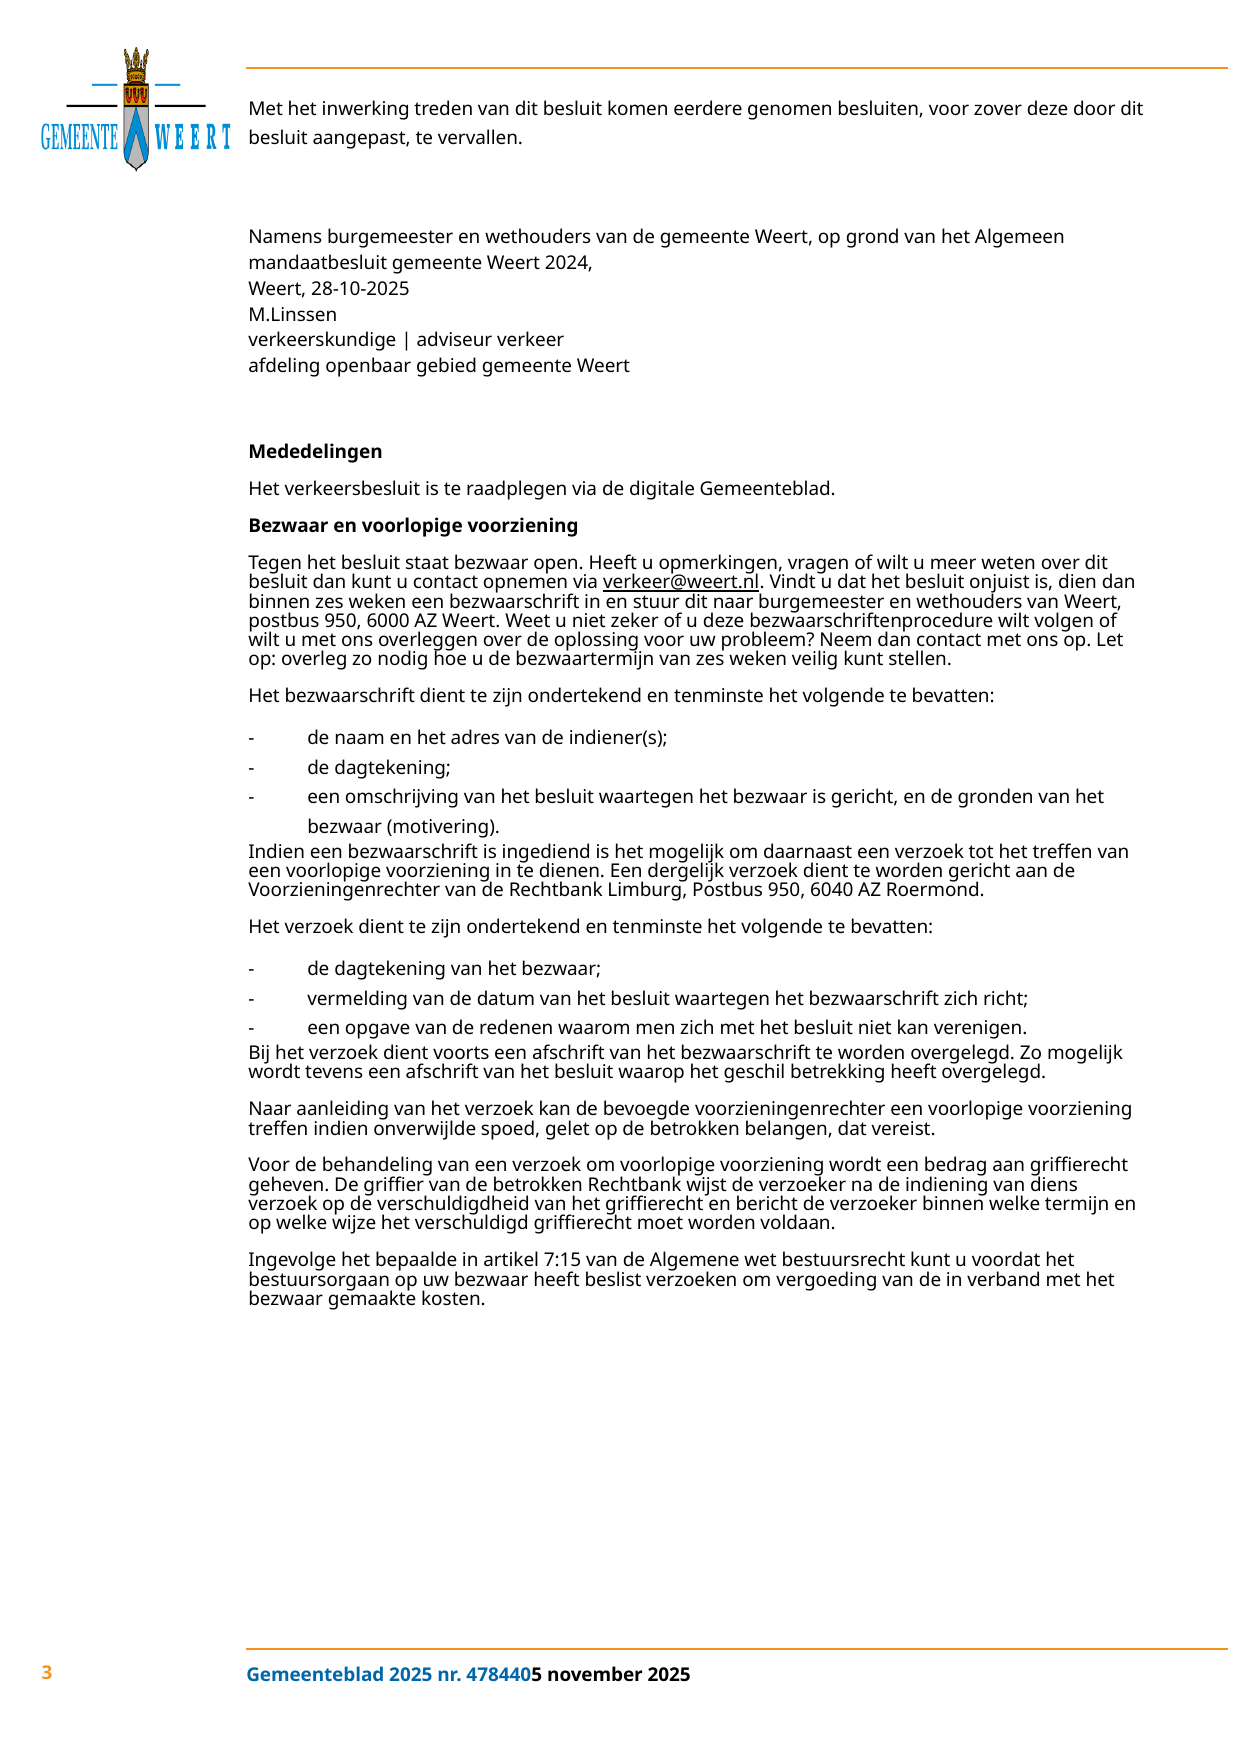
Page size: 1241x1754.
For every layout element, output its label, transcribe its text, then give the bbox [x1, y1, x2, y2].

text Bezwaar en voorlopige voorziening [248, 517, 1152, 536]
text M.Linssen [248, 301, 1152, 327]
text Bij het verzoek dient voorts een afschrift van het bezwaarschrift te worden overgelegd. Zo mogelijk wordt tevens een afschrift van het besluit waarop het geschil betrekking heeft overgelegd. [248, 1044, 1152, 1082]
list een omschrijving van het besluit waartegen het bezwaar is gericht, en de gronden van het bezwaar (motivering). [248, 783, 1152, 839]
text Weert, 28-10-2025 [248, 275, 1152, 301]
text Naar aanleiding van het verzoek kan de bevoegde voorzieningenrechter een voorlopige voorziening treffen indien onverwijlde spoed, gelet op de betrokken belangen, dat vereist. [248, 1100, 1152, 1139]
text Het verzoek dient te zijn ondertekend en tenminste het volgende te bevatten: [248, 918, 1152, 937]
list de naam en het adres van de indiener(s); [248, 724, 1152, 750]
text Indien een bezwaarschrift is ingediend is het mogelijk om daarnaast een verzoek tot het treffen van een voorlopige voorziening in te dienen. Een dergelijk verzoek dient te worden gericht aan de Voorzieningenrechter van de Rechtbank Limburg, Postbus 950, 6040 AZ Roermond. [248, 843, 1152, 901]
text Ingevolge het bepaalde in artikel 7:15 van de Algemene wet bestuursrecht kunt u voordat het bestuursorgaan op uw bezwaar heeft beslist verzoeken om vergoeding van de in verband met het bezwaar gemaakte kosten. [248, 1251, 1152, 1309]
text verkeerskundige | adviseur verkeer [248, 327, 1152, 352]
text Voor de behandeling van een verzoek om voorlopige voorziening wordt een bedrag aan griffierecht geheven. De griffier van de betrokken Rechtbank wijst de verzoeker na de indiening van diens verzoek op de verschuldigdheid van het griffierecht en bericht de verzoeker binnen welke termijn en op welke wijze het verschuldigd griffierecht moet worden voldaan. [248, 1156, 1152, 1233]
text afdeling openbaar gebied gemeente Weert [248, 352, 1152, 378]
list de dagtekening van het bezwaar; [248, 955, 1152, 981]
text Met het inwerking treden van dit besluit komen eerdere genomen besluiten, voor zover deze door dit besluit aangepast, te vervallen. [248, 95, 1152, 150]
text Tegen het besluit staat bezwaar open. Heeft u opmerkingen, vragen of wilt u meer weten over dit besluit dan kunt u contact opnemen via verkeer@weert.nl. Vindt u dat het besluit onjuist is, dien dan binnen zes weken een bezwaarschrift in en stuur dit naar burgemeester en wethouders van Weert, postbus 950, 6000 AZ Weert. Weet u niet zeker of u deze bezwaarschriftenprocedure wilt volgen of wilt u met ons overleggen over de oplossing voor uw probleem? Neem dan contact met ons op. Let op: overleg zo nodig hoe u de bezwaartermijn van zes weken veilig kunt stellen. [248, 554, 1152, 670]
list een opgave van de redenen waarom men zich met het besluit niet kan verenigen. [248, 1014, 1152, 1040]
list vermelding van de datum van het besluit waartegen het bezwaarschrift zich richt; [248, 985, 1152, 1011]
picture [41, 47, 231, 172]
text Het verkeersbesluit is te raadplegen via de digitale Gemeenteblad. [248, 480, 1152, 499]
text Mededelingen [248, 443, 1152, 462]
list de dagtekening; [248, 754, 1152, 780]
text Het bezwaarschrift dient te zijn ondertekend en tenminste het volgende te bevatten: [248, 687, 1152, 707]
text Namens burgemeester en wethouders van de gemeente Weert, op grond van het Algemeen mandaatbesluit gemeente Weert 2024, [248, 224, 1152, 275]
